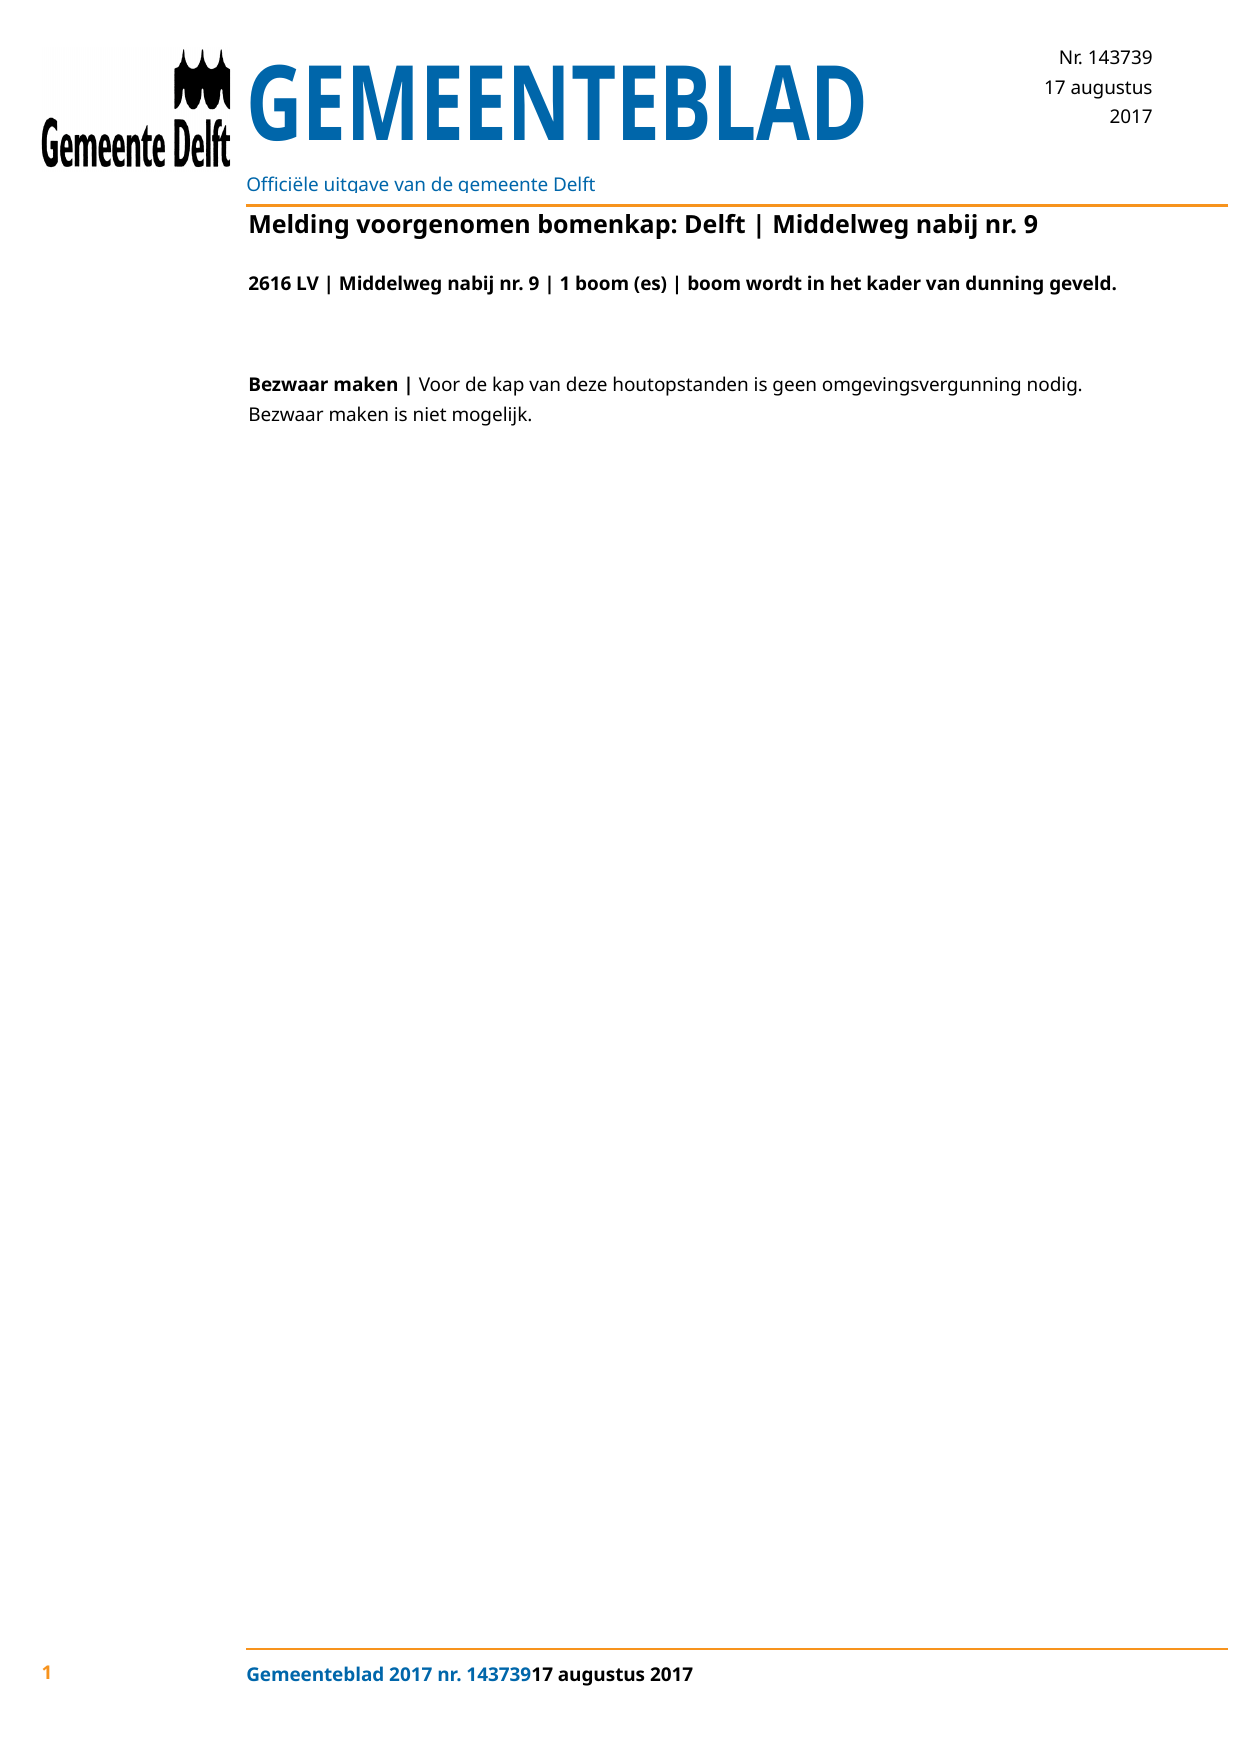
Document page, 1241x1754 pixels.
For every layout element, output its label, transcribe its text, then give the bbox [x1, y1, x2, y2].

text 2616 LV | Middelweg nabij nr. 9 | 1 boom (es) | boom wordt in het kader van dunning geveld. [248, 270, 1152, 296]
picture [41, 47, 231, 172]
text Melding voorgenomen bomenkap: Delft | Middelweg nabij nr. 9 [248, 207, 1152, 241]
text Bezwaar maken | Voor de kap van deze houtopstanden is geen omgevingsvergunning nodig. Bezwaar maken is niet mogelijk. [248, 371, 1152, 426]
